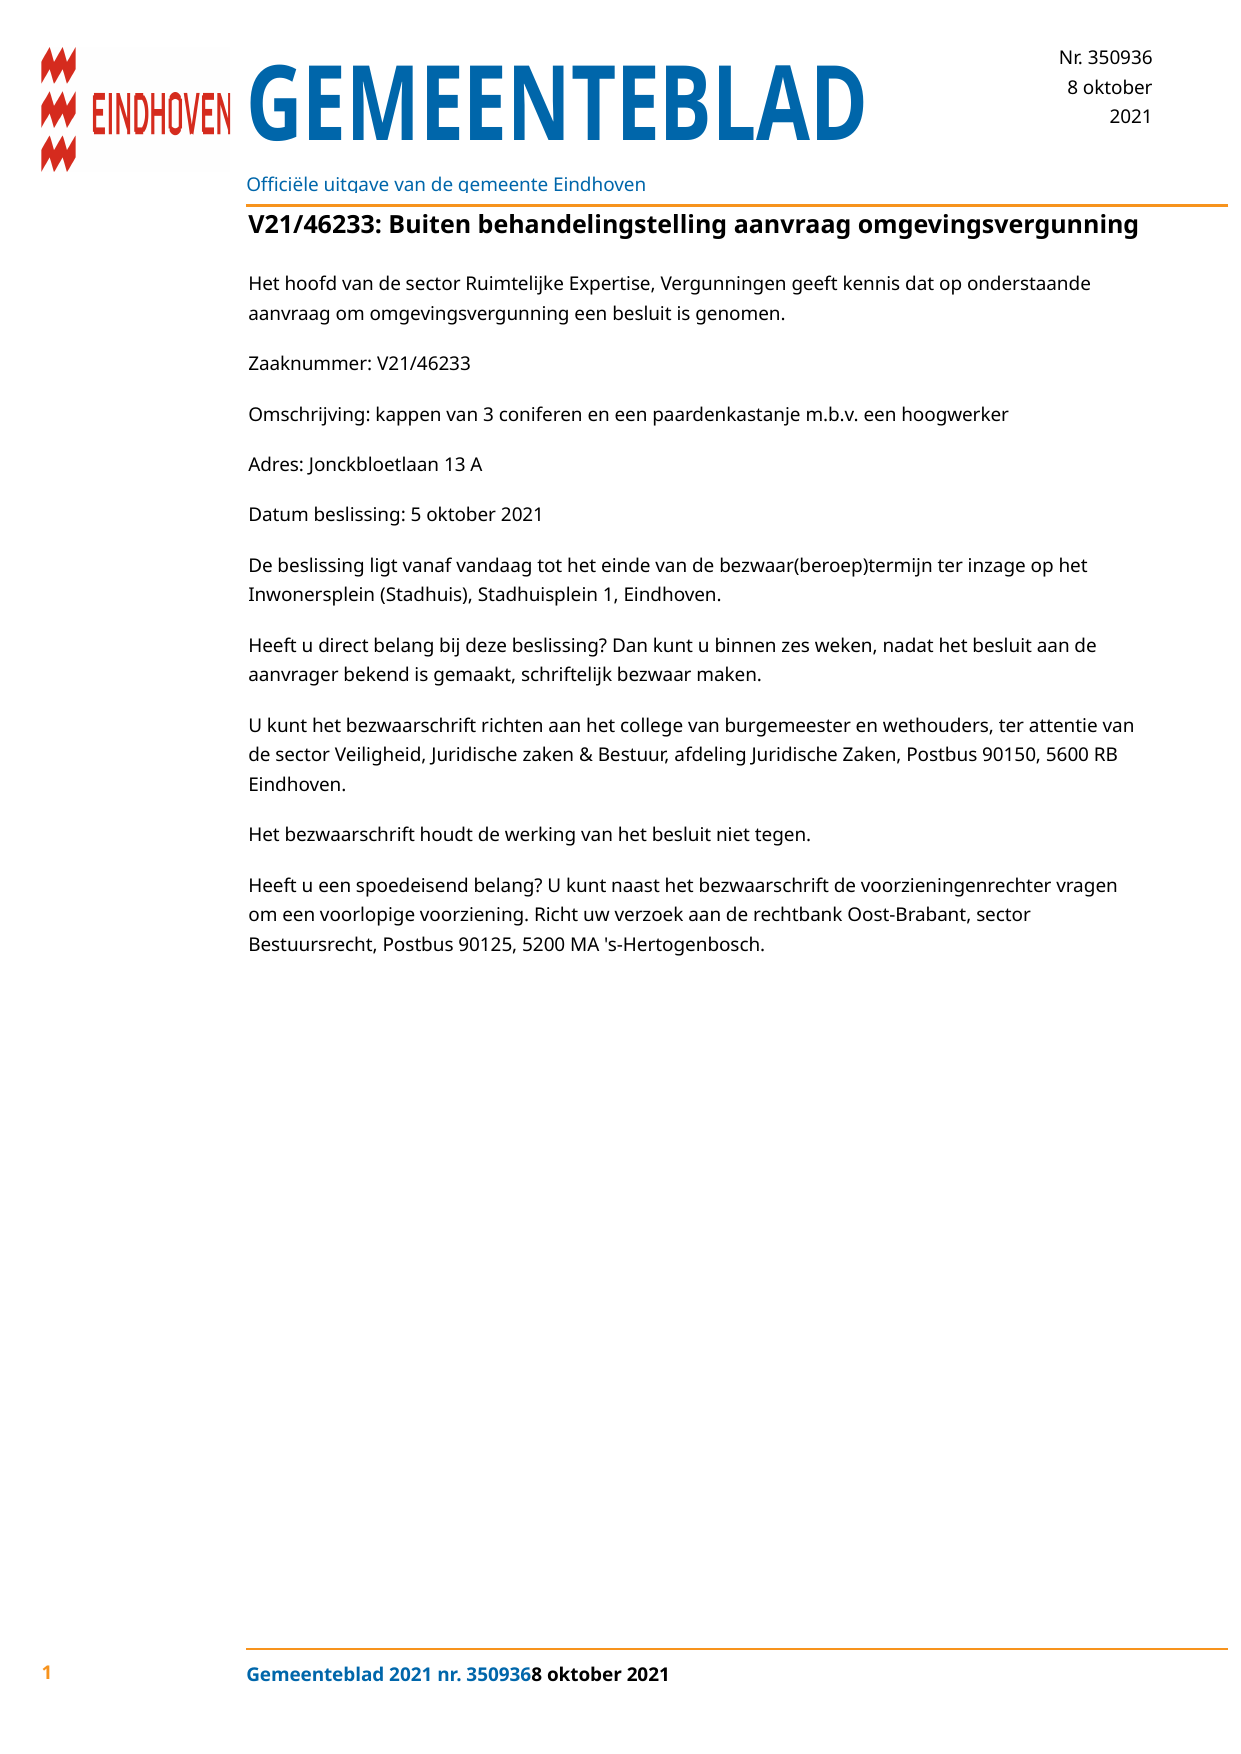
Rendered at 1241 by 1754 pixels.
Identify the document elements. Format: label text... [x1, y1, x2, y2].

text Adres: Jonckbloetlaan 13 A [248, 451, 1152, 477]
text U kunt het bezwaarschrift richten aan het college van burgemeester en wethouders, ter attentie van de sector Veiligheid, Juridische zaken & Bestuur, afdeling Juridische Zaken, Postbus 90150, 5600 RB Eindhoven. [248, 712, 1152, 797]
text V21/46233: Buiten behandelingstelling aanvraag omgevingsvergunning [248, 207, 1152, 241]
picture [41, 47, 231, 172]
text Het bezwaarschrift houdt de werking van het besluit niet tegen. [248, 822, 1152, 847]
text De beslissing ligt vanaf vandaag tot het einde van de bezwaar(beroep)termijn ter inzage op het Inwonersplein (Stadhuis), Stadhuisplein 1, Eindhoven. [248, 552, 1152, 607]
text Heeft u direct belang bij deze beslissing? Dan kunt u binnen zes weken, nadat het besluit aan de aanvrager bekend is gemaakt, schriftelijk bezwaar maken. [248, 632, 1152, 687]
text Het hoofd van de sector Ruimtelijke Expertise, Vergunningen geeft kennis dat op onderstaande aanvraag om omgevingsvergunning een besluit is genomen. [248, 270, 1152, 326]
text Omschrijving: kappen van 3 coniferen en een paardenkastanje m.b.v. een hoogwerker [248, 401, 1152, 426]
text Datum beslissing: 5 oktober 2021 [248, 502, 1152, 527]
text Zaaknummer: V21/46233 [248, 350, 1152, 376]
text Heeft u een spoedeisend belang? U kunt naast het bezwaarschrift de voorzieningenrechter vragen om een voorlopige voorziening. Richt uw verzoek aan de rechtbank Oost-Brabant, sector Bestuursrecht, Postbus 90125, 5200 MA 's-Hertogenbosch. [248, 872, 1152, 957]
